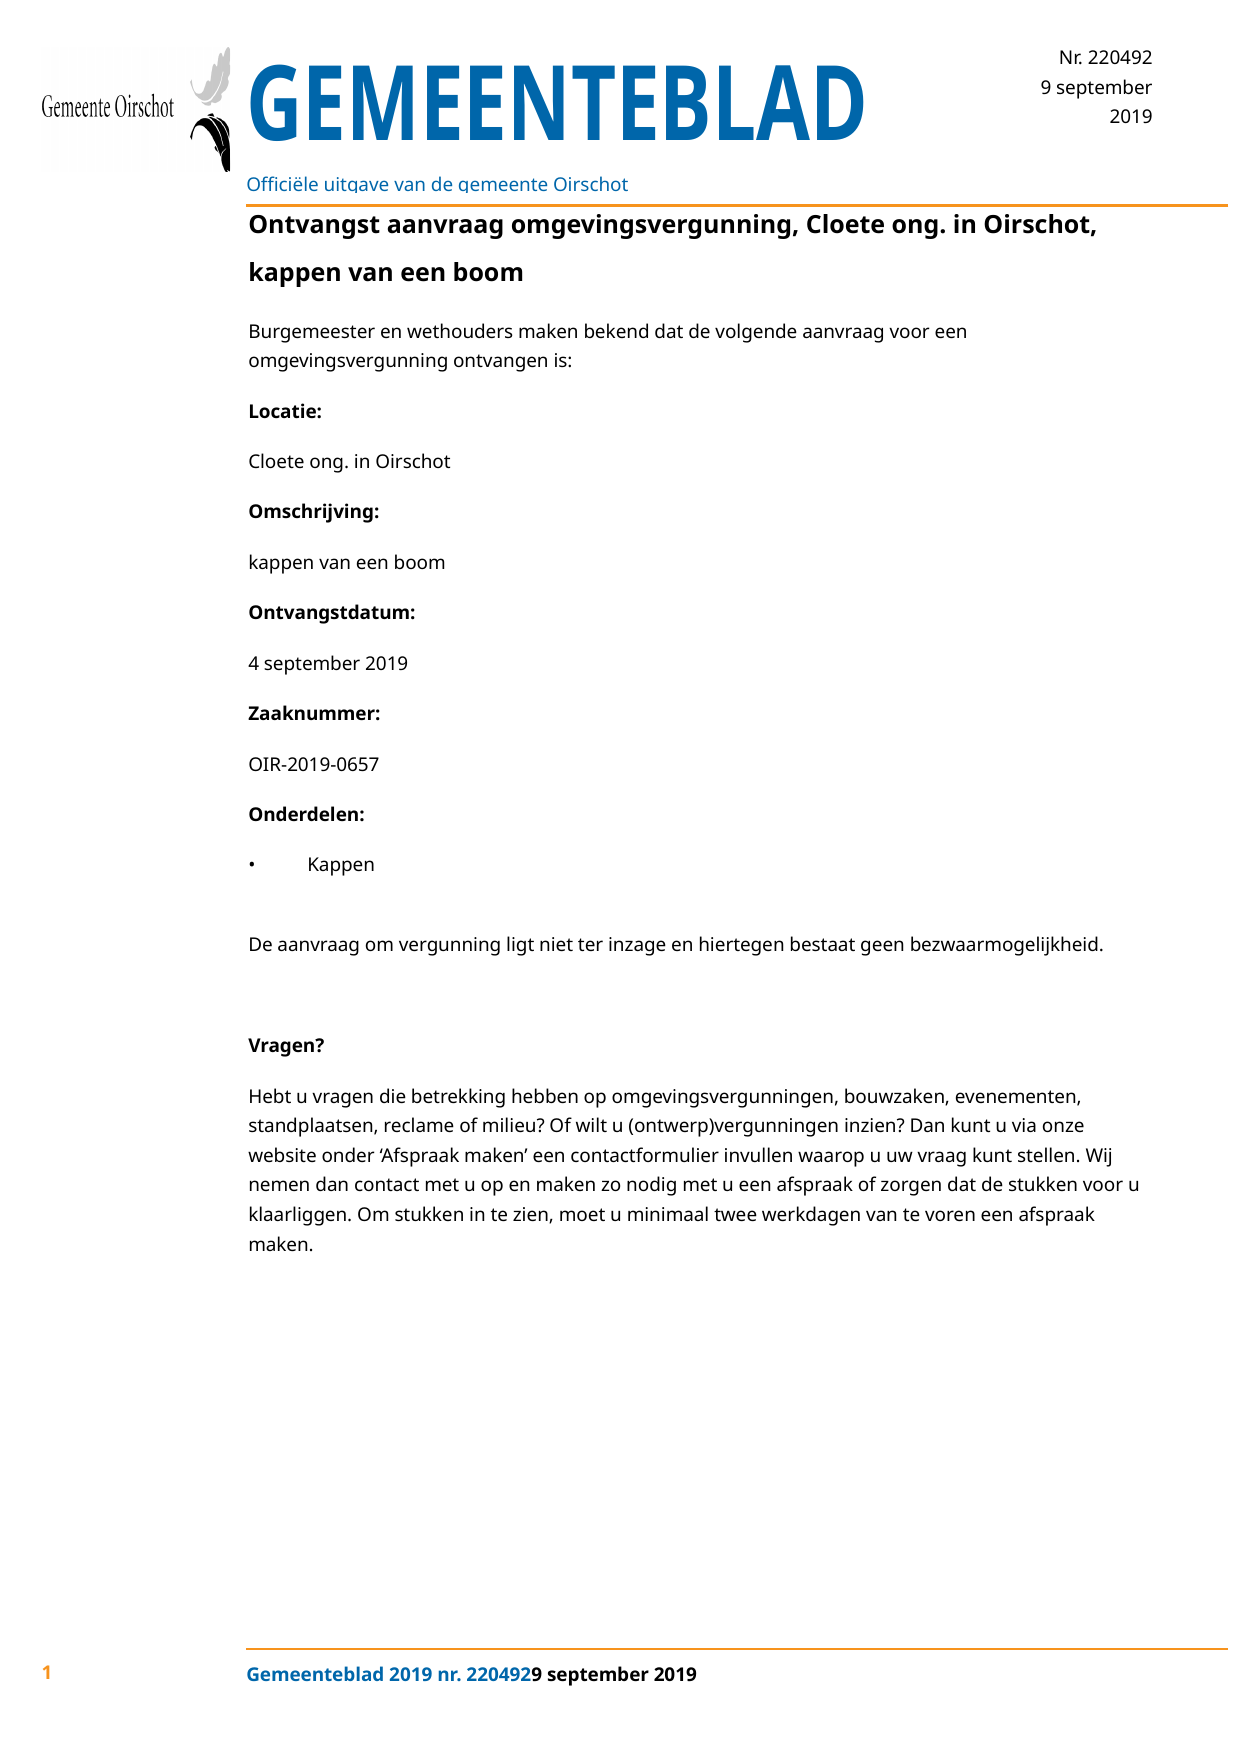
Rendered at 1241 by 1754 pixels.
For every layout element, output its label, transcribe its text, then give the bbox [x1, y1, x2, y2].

text Hebt u vragen die betrekking hebben op omgevingsvergunningen, bouwzaken, evenementen, standplaatsen, reclame of milieu? Of wilt u (ontwerp)vergunningen inzien? Dan kunt u via onze website onder ‘Afspraak maken’ een contactformulier invullen waarop u uw vraag kunt stellen. Wij nemen dan contact met u op en maken zo nodig met u een afspraak of zorgen dat de stukken voor u klaarliggen. Om stukken in te zien, moet u minimaal twee werkdagen van te voren een afspraak maken. [248, 1083, 1152, 1257]
text Vragen? [248, 1032, 1152, 1058]
text De aanvraag om vergunning ligt niet ter inzage en hiertegen bestaat geen bezwaarmogelijkheid. [248, 932, 1152, 957]
text Locatie: [248, 398, 1152, 424]
text Ontvangstdatum: [248, 599, 1152, 625]
text Omschrijving: [248, 499, 1152, 524]
text Ontvangst aanvraag omgevingsvergunning, Cloete ong. in Oirschot, kappen van een boom [248, 207, 1152, 288]
text Cloete ong. in Oirschot [248, 448, 1152, 474]
text Burgemeester en wethouders maken bekend dat de volgende aanvraag voor een omgevingsvergunning ontvangen is: [248, 318, 1152, 373]
text OIR-2019-0657 [248, 751, 1152, 777]
text kappen van een boom [248, 549, 1152, 575]
text 4 september 2019 [248, 650, 1152, 676]
list Kappen [248, 852, 1152, 877]
picture [41, 47, 231, 172]
text Onderdelen: [248, 801, 1152, 827]
text Zaaknummer: [248, 700, 1152, 726]
